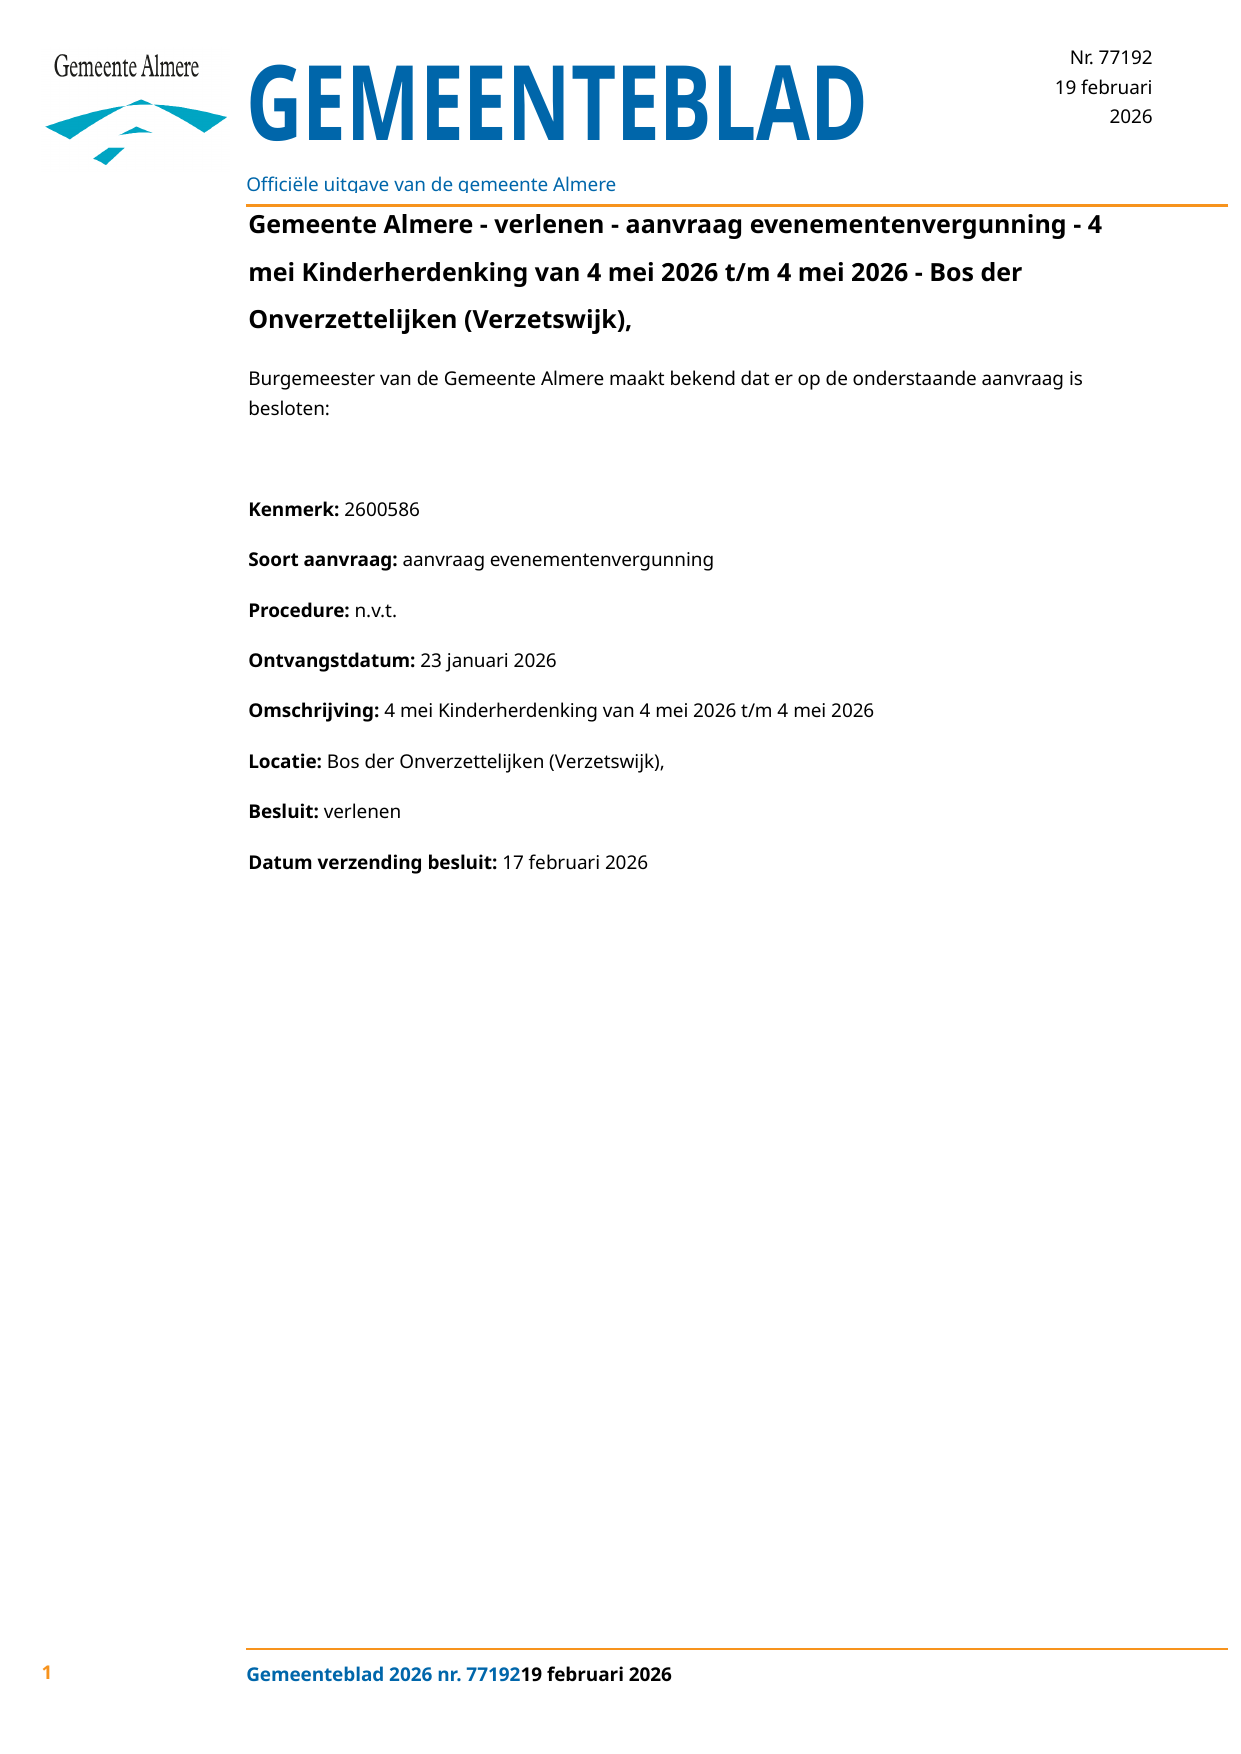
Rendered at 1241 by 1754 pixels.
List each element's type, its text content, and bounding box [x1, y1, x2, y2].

picture [41, 47, 231, 172]
text Procedure: n.v.t. [248, 597, 1152, 622]
text Gemeente Almere - verlenen - aanvraag evenementenvergunning - 4 mei Kinderherdenking van 4 mei 2026 t/m 4 mei 2026 - Bos der Onverzettelijken (Verzetswijk), [248, 207, 1152, 336]
text Burgemeester van de Gemeente Almere maakt bekend dat er op de onderstaande aanvraag is besloten: [248, 366, 1152, 421]
text Locatie: Bos der Onverzettelijken (Verzetswijk), [248, 748, 1152, 774]
text Ontvangstdatum: 23 januari 2026 [248, 647, 1152, 673]
text Omschrijving: 4 mei Kinderherdenking van 4 mei 2026 t/m 4 mei 2026 [248, 698, 1152, 723]
text Datum verzending besluit: 17 februari 2026 [248, 849, 1152, 874]
text Kenmerk: 2600586 [248, 496, 1152, 522]
text Besluit: verlenen [248, 798, 1152, 824]
text Soort aanvraag: aanvraag evenementenvergunning [248, 546, 1152, 572]
